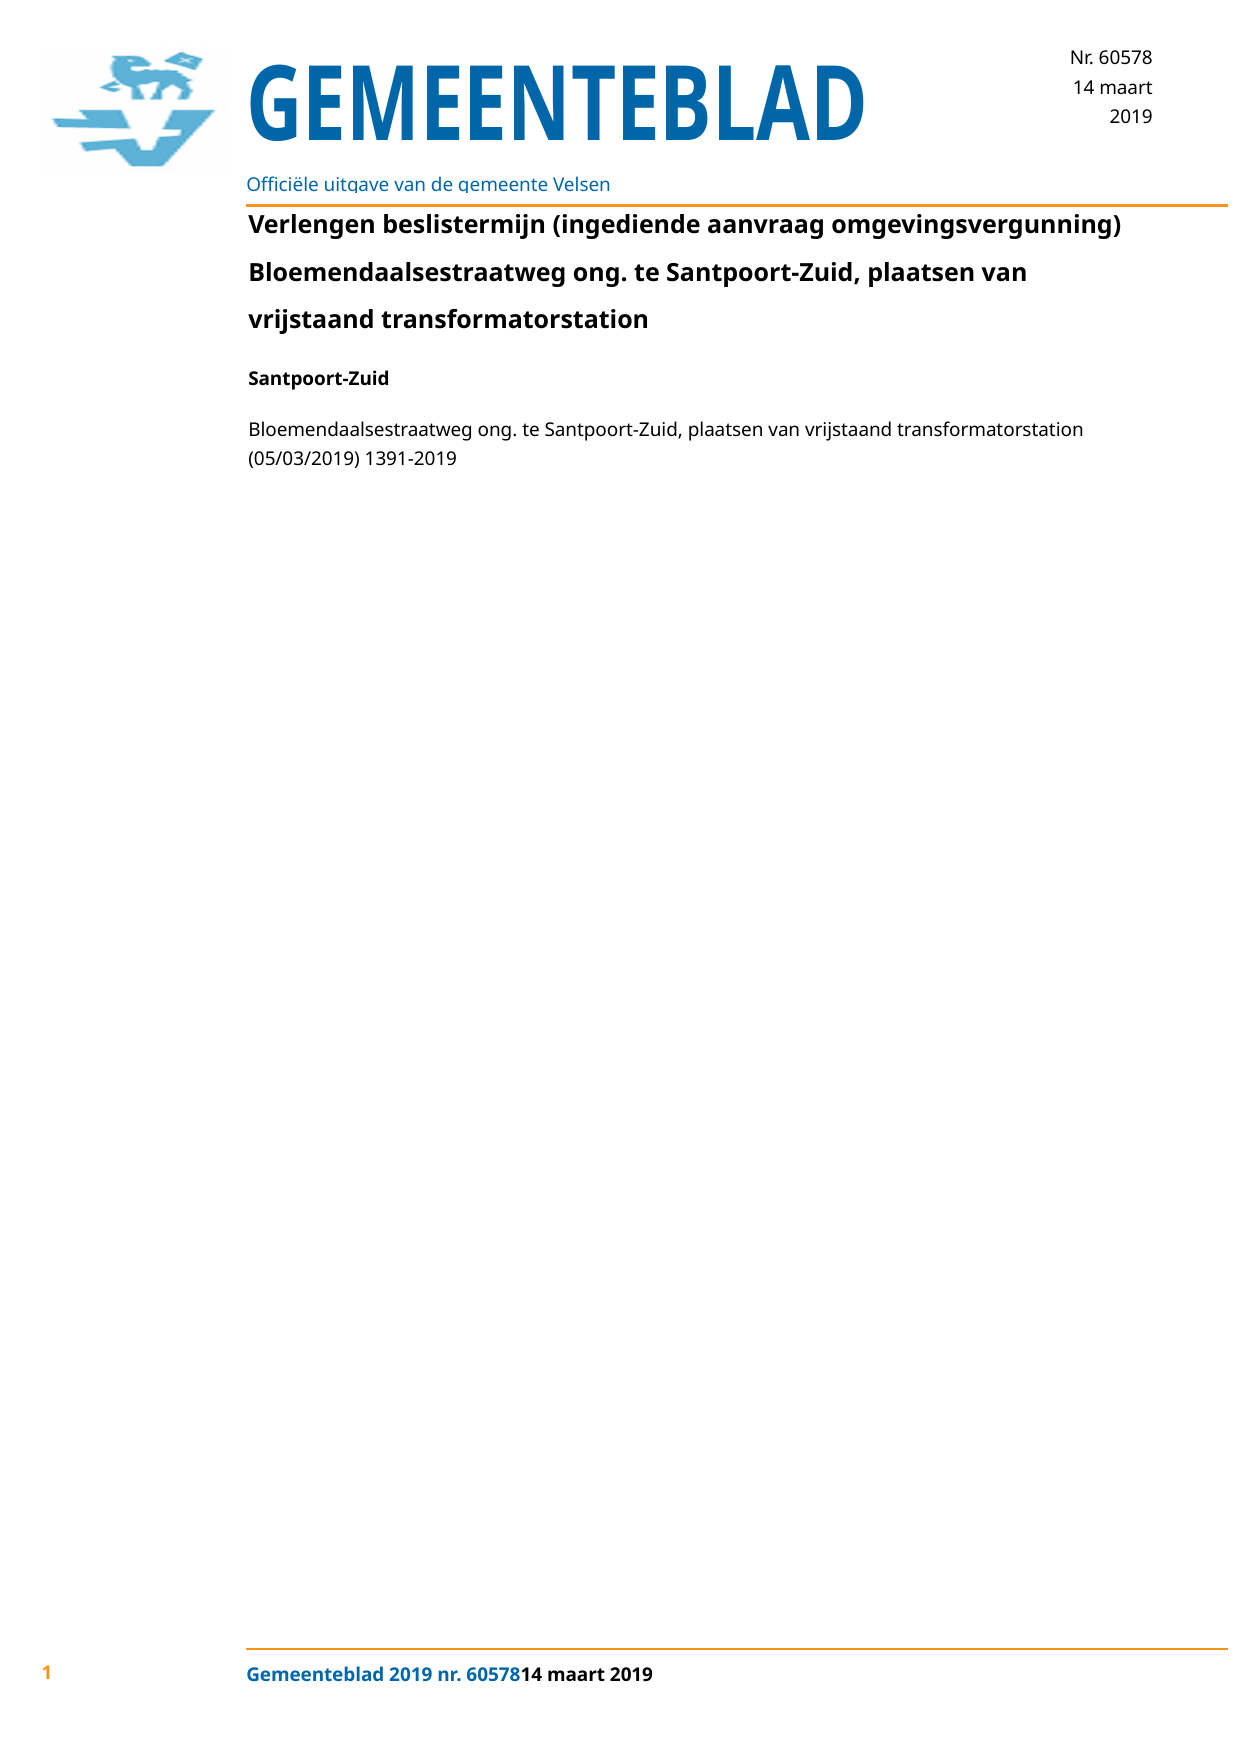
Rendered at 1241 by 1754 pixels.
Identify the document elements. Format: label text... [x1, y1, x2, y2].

text Bloemendaalsestraatweg ong. te Santpoort-Zuid, plaatsen van vrijstaand transformatorstation (05/03/2019) 1391-2019 [248, 416, 1152, 471]
text Verlengen beslistermijn (ingediende aanvraag omgevingsvergunning) Bloemendaalsestraatweg ong. te Santpoort-Zuid, plaatsen van vrijstaand transformatorstation [248, 207, 1152, 336]
picture [41, 47, 231, 172]
text Santpoort-Zuid [248, 366, 1152, 391]
